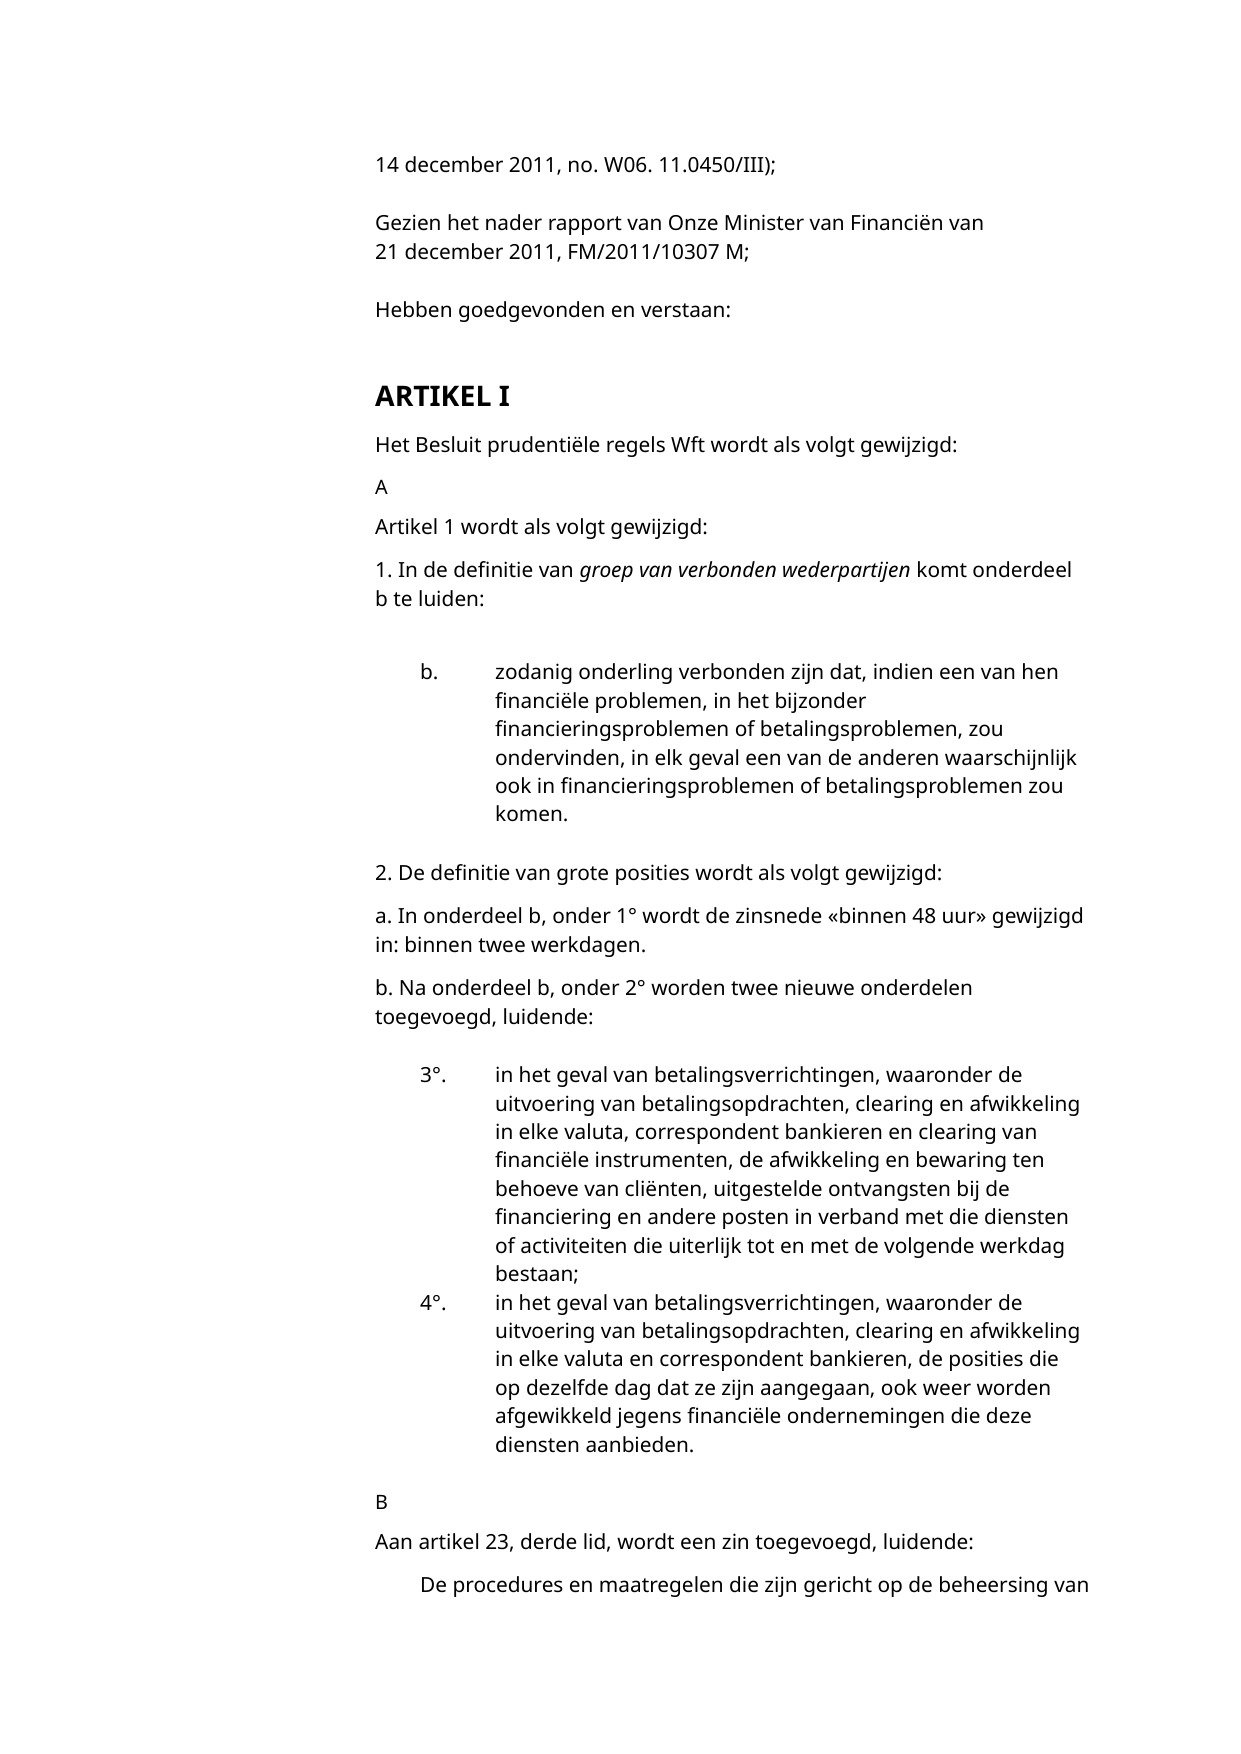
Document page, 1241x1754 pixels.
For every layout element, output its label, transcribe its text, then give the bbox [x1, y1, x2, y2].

text 14 december 2011, no. W06. 11.0450/III); [375, 150, 1090, 178]
text Hebben goedgevonden en verstaan: [375, 295, 1090, 324]
text Aan artikel 23, derde lid, wordt een zin toegevoegd, luidende: [375, 1527, 1090, 1556]
text De procedures en maatregelen die zijn gericht op de beheersing van [420, 1571, 1090, 1599]
text Gezien het nader rapport van Onze Minister van Financiën van 21 december 2011, FM/2011/10307 M; [375, 208, 1090, 265]
subtitle ARTIKEL I [375, 376, 1090, 415]
list zodanig onderling verbonden zijn dat, indien een van hen financiële problemen, in het bijzonder financieringsproblemen of betalingsproblemen, zou ondervinden, in elk geval een van de anderen waarschijnlijk ook in financieringsproblemen of betalingsproblemen zou komen. [420, 657, 1090, 828]
text 2. De definitie van grote posities wordt als volgt gewijzigd: [375, 858, 1090, 886]
text a. In onderdeel b, onder 1° wordt de zinsnede «binnen 48 uur» gewijzigd in: binnen twee werkdagen. [375, 901, 1090, 958]
list in het geval van betalingsverrichtingen, waaronder de uitvoering van betalingsopdrachten, clearing en afwikkeling in elke valuta, correspondent bankieren en clearing van financiële instrumenten, de afwikkeling en bewaring ten behoeve van cliënten, uitgestelde ontvangsten bij de financiering en andere posten in verband met die diensten of activiteiten die uiterlijk tot en met de volgende werkdag bestaan; [420, 1060, 1090, 1288]
text b. Na onderdeel b, onder 2° worden twee nieuwe onderdelen toegevoegd, luidende: [375, 973, 1090, 1030]
text A [375, 473, 1090, 500]
list in het geval van betalingsverrichtingen, waaronder de uitvoering van betalingsopdrachten, clearing en afwikkeling in elke valuta en correspondent bankieren, de posities die op dezelfde dag dat ze zijn aangegaan, ook weer worden afgewikkeld jegens financiële ondernemingen die deze diensten aanbieden. [420, 1288, 1090, 1458]
text Het Besluit prudentiële regels Wft wordt als volgt gewijzigd: [375, 430, 1090, 458]
text 1. In de definitie van groep van verbonden wederpartijen komt onderdeel b te luiden: [375, 556, 1090, 612]
text Artikel 1 wordt als volgt gewijzigd: [375, 512, 1090, 541]
text B [375, 1488, 1090, 1515]
